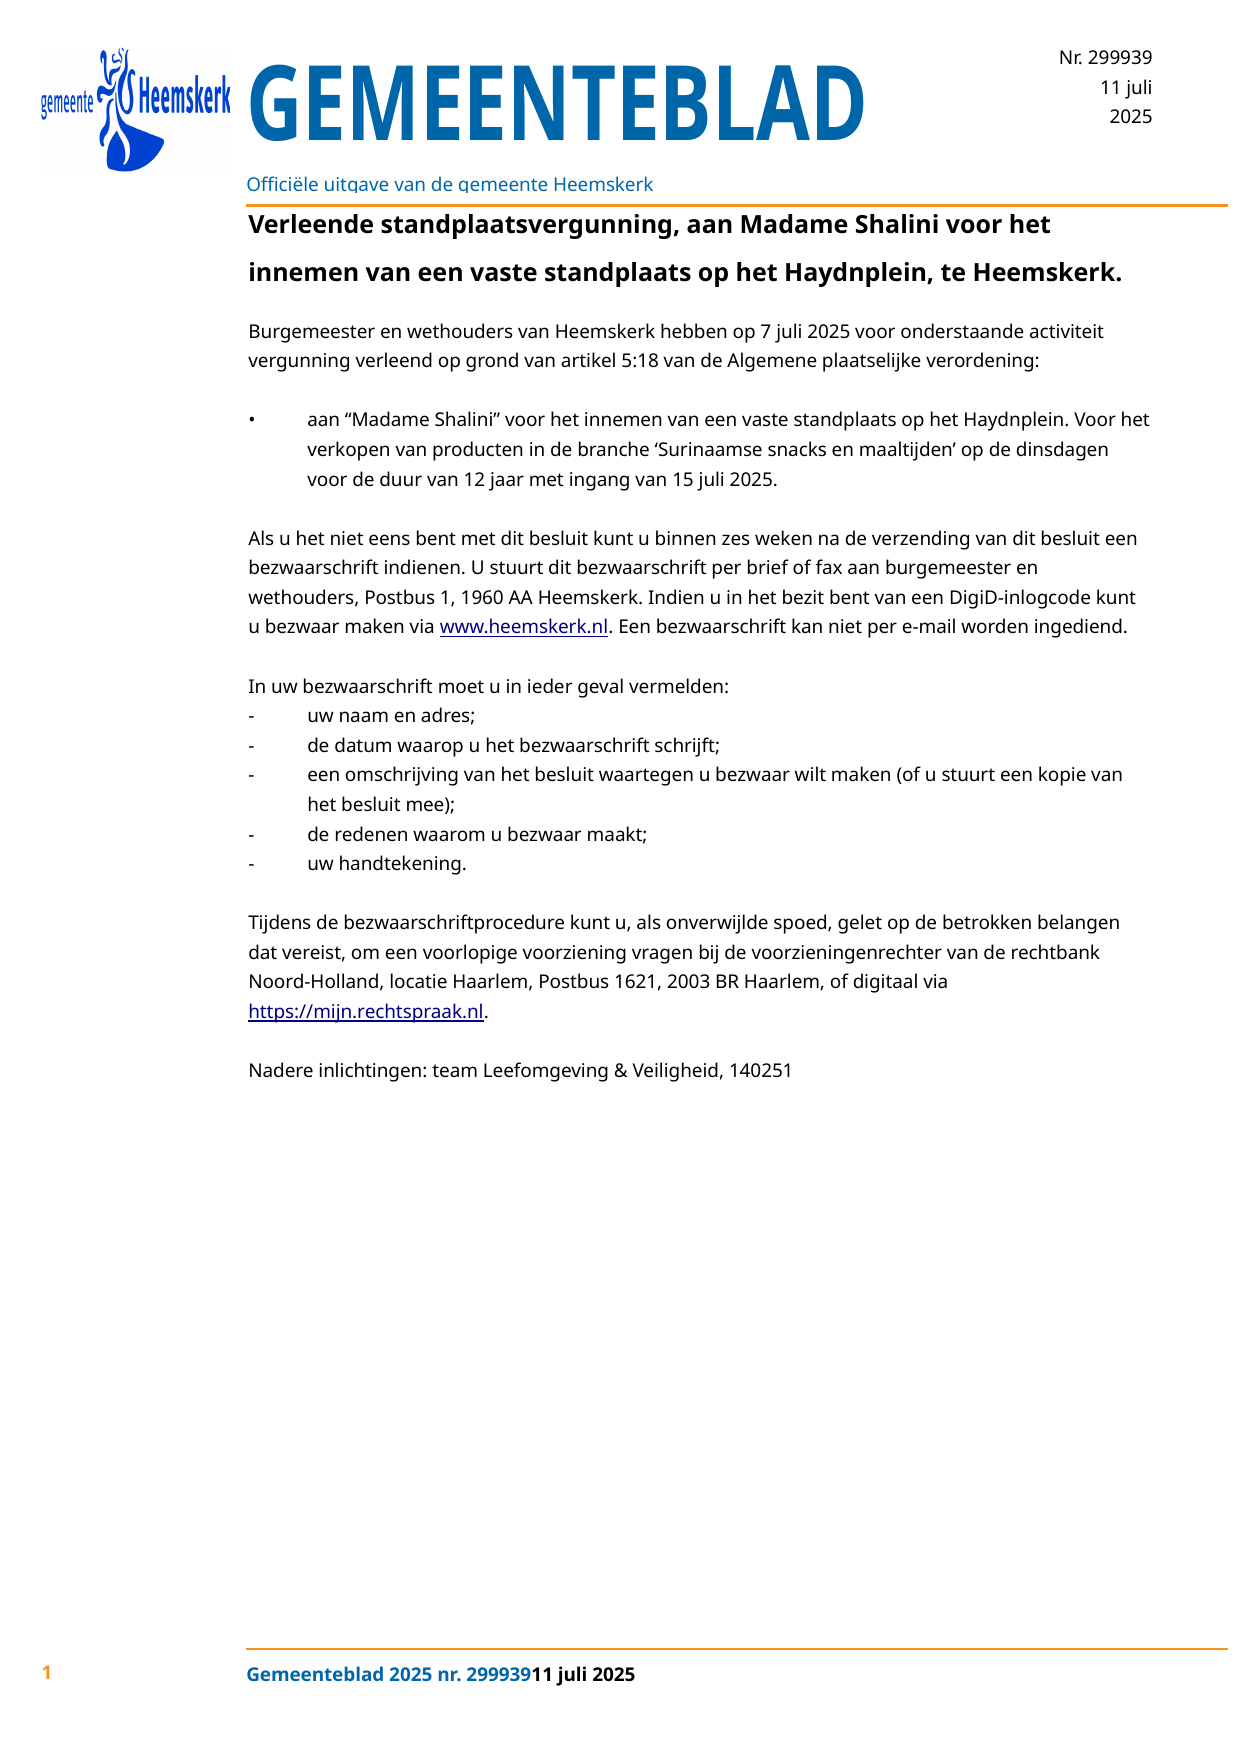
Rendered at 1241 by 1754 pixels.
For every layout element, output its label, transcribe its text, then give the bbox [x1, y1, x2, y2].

text Verleende standplaatsvergunning, aan Madame Shalini voor het innemen van een vaste standplaats op het Haydnplein, te Heemskerk. [248, 207, 1152, 288]
list de redenen waarom u bezwaar maakt; [248, 821, 1152, 847]
list uw naam en adres; [248, 702, 1152, 728]
text Als u het niet eens bent met dit besluit kunt u binnen zes weken na de verzending van dit besluit een bezwaarschrift indienen. U stuurt dit bezwaarschrift per brief of fax aan burgemeester en wethouders, Postbus 1, 1960 AA Heemskerk. Indien u in het bezit bent van een DigiD-inlogcode kunt u bezwaar maken via www.heemskerk.nl. Een bezwaarschrift kan niet per e-mail worden ingediend. [248, 525, 1152, 639]
text Nadere inlichtingen: team Leefomgeving & Veiligheid, 140251 [248, 1057, 1152, 1083]
picture [41, 47, 231, 172]
list de datum waarop u het bezwaarschrift schrijft; [248, 732, 1152, 758]
list aan “Madame Shalini” voor het innemen van een vaste standplaats op het Haydnplein. Voor het verkopen van producten in de branche ‘Surinaamse snacks en maaltijden’ op de dinsdagen voor de duur van 12 jaar met ingang van 15 juli 2025. [248, 407, 1152, 492]
text In uw bezwaarschrift moet u in ieder geval vermelden: [248, 673, 1152, 699]
list een omschrijving van het besluit waartegen u bezwaar wilt maken (of u stuurt een kopie van het besluit mee); [248, 762, 1152, 817]
text Tijdens de bezwaarschriftprocedure kunt u, als onverwijlde spoed, gelet op de betrokken belangen dat vereist, om een voorlopige voorziening vragen bij de voorzieningenrechter van de rechtbank Noord-Holland, locatie Haarlem, Postbus 1621, 2003 BR Haarlem, of digitaal via https://mijn.rechtspraak.nl. [248, 909, 1152, 1024]
text Burgemeester en wethouders van Heemskerk hebben op 7 juli 2025 voor onderstaande activiteit vergunning verleend op grond van artikel 5:18 van de Algemene plaatselijke verordening: [248, 318, 1152, 373]
list uw handtekening. [248, 850, 1152, 876]
